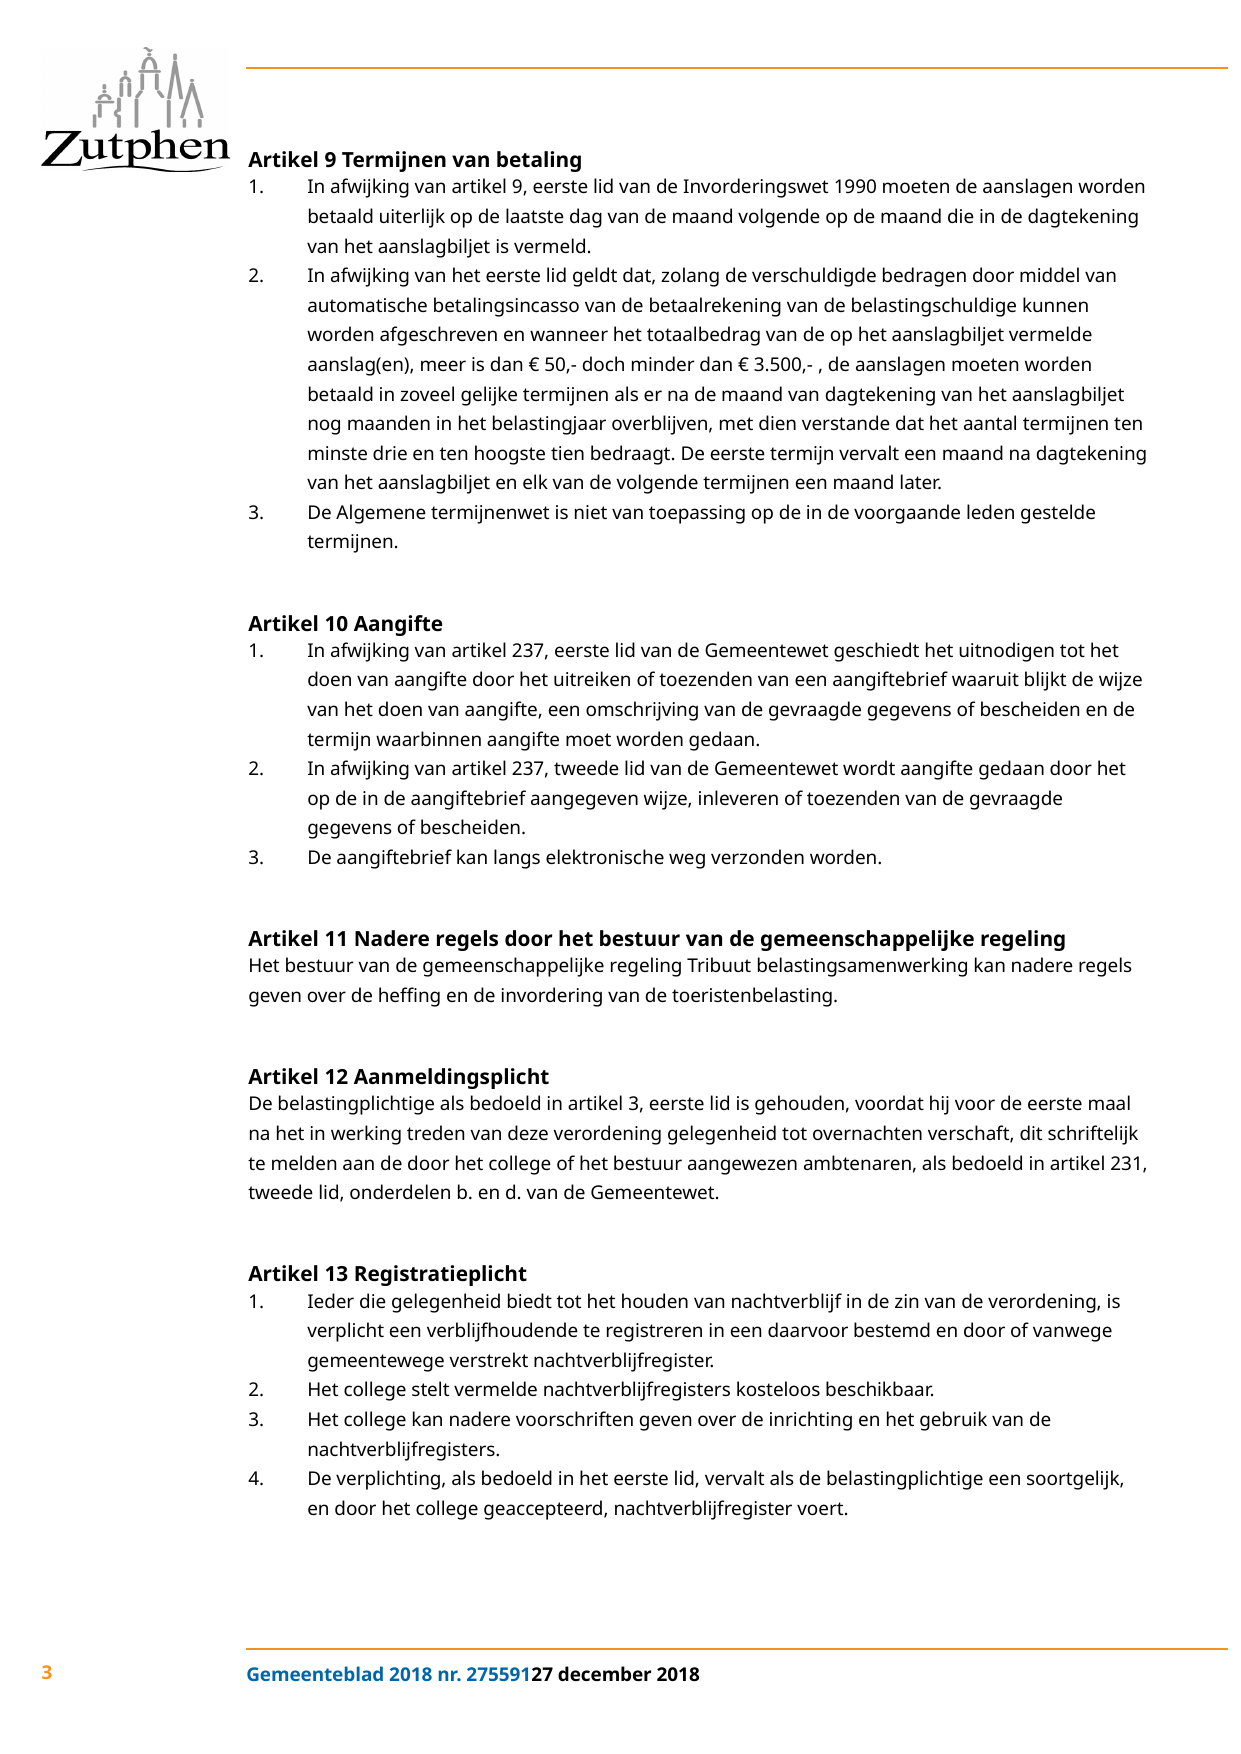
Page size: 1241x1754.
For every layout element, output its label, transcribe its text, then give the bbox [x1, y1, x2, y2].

list De Algemene termijnenwet is niet van toepassing op de in de voorgaande leden gestelde termijnen. [248, 499, 1152, 554]
text Artikel 9 Termijnen van betaling [248, 145, 1152, 174]
list Ieder die gelegenheid biedt tot het houden van nachtverblijf in de zin van de verordening, is verplicht een verblijfhoudende te registreren in een daarvoor bestemd en door of vanwege gemeentewege verstrekt nachtverblijfregister. [248, 1288, 1152, 1373]
text Artikel 12 Aanmeldingsplicht [248, 1062, 1152, 1091]
list Het college kan nadere voorschriften geven over de inrichting en het gebruik van de nachtverblijfregisters. [248, 1406, 1152, 1461]
list De aangiftebrief kan langs elektronische weg verzonden worden. [248, 844, 1152, 870]
list Het college stelt vermelde nachtverblijfregisters kosteloos beschikbaar. [248, 1377, 1152, 1402]
text De belastingplichtige als bedoeld in artikel 3, eerste lid is gehouden, voordat hij voor de eerste maal na het in werking treden van deze verordening gelegenheid tot overnachten verschaft, dit schriftelijk te melden aan de door het college of het bestuur aangewezen ambtenaren, als bedoeld in artikel 231, tweede lid, onderdelen b. en d. van de Gemeentewet. [248, 1091, 1152, 1205]
list De verplichting, als bedoeld in het eerste lid, vervalt als de belastingplichtige een soortgelijk, en door het college geaccepteerd, nachtverblijfregister voert. [248, 1465, 1152, 1521]
list In afwijking van het eerste lid geldt dat, zolang de verschuldigde bedragen door middel van automatische betalingsincasso van de betaalrekening van de belastingschuldige kunnen worden afgeschreven en wanneer het totaalbedrag van de op het aanslagbiljet vermelde aanslag(en), meer is dan € 50,- doch minder dan € 3.500,- , de aanslagen moeten worden betaald in zoveel gelijke termijnen als er na de maand van dagtekening van het aanslagbiljet nog maanden in het belastingjaar overblijven, met dien verstande dat het aantal termijnen ten minste drie en ten hoogste tien bedraagt. De eerste termijn vervalt een maand na dagtekening van het aanslagbiljet en elk van de volgende termijnen een maand later. [248, 262, 1152, 495]
list In afwijking van artikel 237, eerste lid van de Gemeentewet geschiedt het uitnodigen tot het doen van aangifte door het uitreiken of toezenden van een aangiftebrief waaruit blijkt de wijze van het doen van aangifte, een omschrijving van de gevraagde gegevens of bescheiden en de termijn waarbinnen aangifte moet worden gedaan. [248, 637, 1152, 752]
text Artikel 13 Registratieplicht [248, 1259, 1152, 1288]
text Het bestuur van de gemeenschappelijke regeling Tribuut belastingsamenwerking kan nadere regels geven over de heffing en de invordering van de toeristenbelasting. [248, 953, 1152, 1008]
list In afwijking van artikel 9, eerste lid van de Invorderingswet 1990 moeten de aanslagen worden betaald uiterlijk op de laatste dag van de maand volgende op de maand die in de dagtekening van het aanslagbiljet is vermeld. [248, 174, 1152, 258]
text Artikel 11 Nadere regels door het bestuur van de gemeenschappelijke regeling [248, 924, 1152, 953]
picture [41, 47, 231, 172]
list In afwijking van artikel 237, tweede lid van de Gemeentewet wordt aangifte gedaan door het op de in de aangiftebrief aangegeven wijze, inleveren of toezenden van de gevraagde gegevens of bescheiden. [248, 755, 1152, 840]
text Artikel 10 Aangifte [248, 609, 1152, 637]
